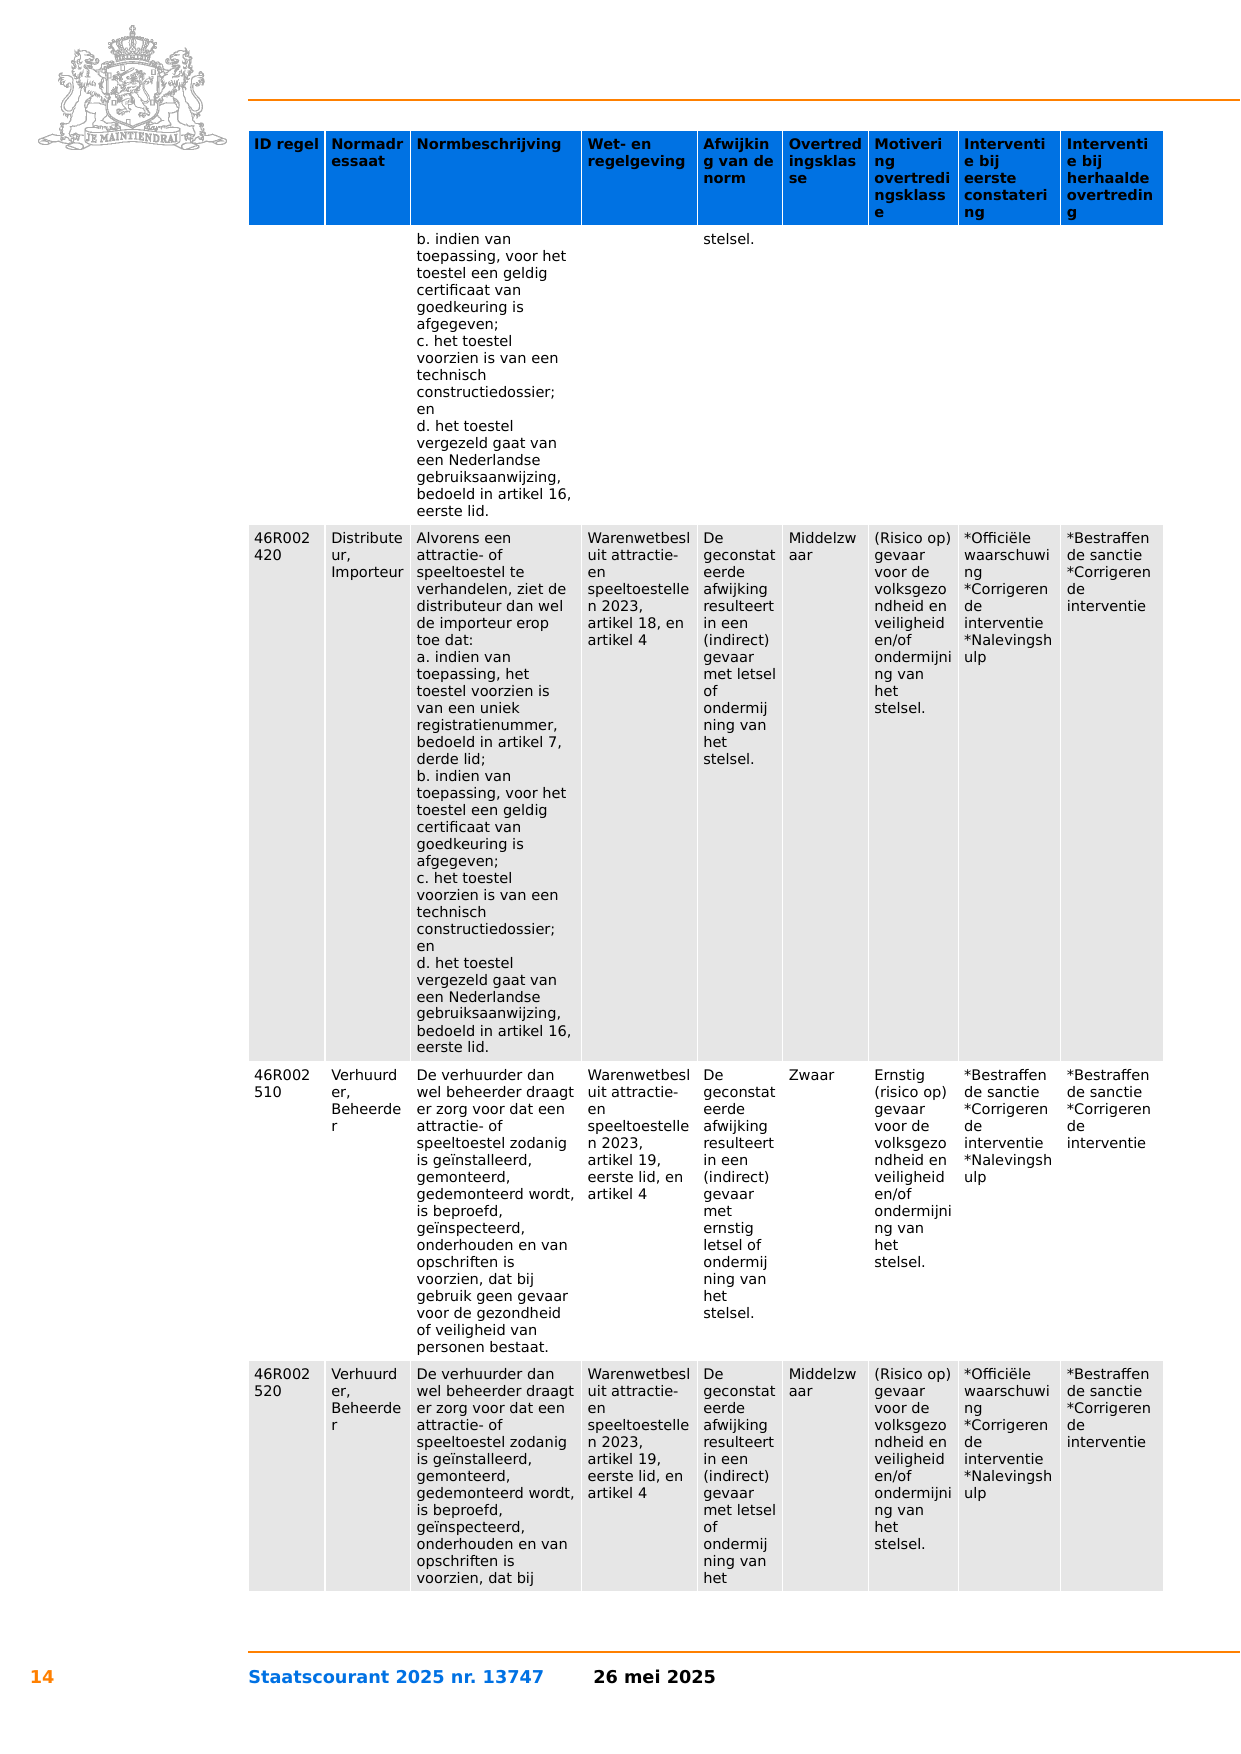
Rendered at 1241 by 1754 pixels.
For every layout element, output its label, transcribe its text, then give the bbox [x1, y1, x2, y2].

table_cell *Officiële waarschuwing *Corrigerende interventie *Nalevingshulp [959, 1361, 1060, 1591]
table_cell (Risico op) gevaar voor de volksgezondheid en veiligheid en/of ondermijning van het stelsel. [869, 1361, 958, 1591]
table_cell b. indien van toepassing, voor het toestel een geldig certificaat van goedkeuring is afgegeven; c. het toestel voorzien is van een technisch constructiedossier; en d. het toestel vergezeld gaat van een Nederlandse gebruiksaanwijzing, bedoeld in artikel 16, eerste lid. [411, 226, 581, 524]
table_cell Distributeur, Importeur [326, 525, 410, 1061]
table_cell Ernstig (risico op) gevaar voor de volksgezondheid en veiligheid en/of ondermijning van het stelsel. [869, 1062, 958, 1360]
table_header Wet- en regelgeving [582, 131, 697, 225]
table_header Interventie bij eerste constatering [959, 131, 1060, 225]
table_header Normadressaat [326, 131, 410, 225]
table_cell Zwaar [783, 1062, 868, 1360]
table_header Overtredingsklasse [783, 131, 868, 225]
table_cell (Risico op) gevaar voor de volksgezondheid en veiligheid en/of ondermijning van het stelsel. [869, 525, 958, 1061]
table_cell Verhuurder, Beheerder [326, 1361, 410, 1591]
table_cell *Bestraffende sanctie *Corrigerende interventie [1061, 1062, 1163, 1360]
table_cell *Bestraffende sanctie *Corrigerende interventie [1061, 525, 1163, 1061]
picture [38, 25, 227, 150]
table_header Normbeschrijving [411, 131, 581, 225]
table_cell Middelzwaar [783, 525, 868, 1061]
table_cell De geconstateerde afwijking resulteert in een (indirect) gevaar met letsel of ondermijning van het [698, 1361, 782, 1591]
table_cell [582, 226, 697, 524]
table_cell De verhuurder dan wel beheerder draagt er zorg voor dat een attractie- of speeltoestel zodanig is geïnstalleerd, gemonteerd, gedemonteerd wordt, is beproefd, geïnspecteerd, onderhouden en van opschriften is voorzien, dat bij gebruik geen gevaar voor de gezondheid of veiligheid van personen bestaat. [411, 1062, 581, 1360]
table_cell [326, 226, 410, 524]
table_cell [783, 226, 868, 524]
table_cell Warenwetbesluit attractie- en speeltoestellen 2023, artikel 19, eerste lid, en artikel 4 [582, 1062, 697, 1360]
table_header Interventie bij herhaalde overtreding [1061, 131, 1163, 225]
table_cell 46R002420 [249, 525, 324, 1061]
table_cell Warenwetbesluit attractie- en speeltoestellen 2023, artikel 19, eerste lid, en artikel 4 [582, 1361, 697, 1591]
table_cell Verhuurder, Beheerder [326, 1062, 410, 1360]
table_cell [869, 226, 958, 524]
table_header Motivering overtredingsklasse [869, 131, 958, 225]
table_header ID regel [249, 131, 324, 225]
table_header Afwijking van de norm [698, 131, 782, 225]
table_cell stelsel. [698, 226, 782, 524]
table_cell [249, 226, 324, 524]
table_cell *Bestraffende sanctie *Corrigerende interventie [1061, 1361, 1163, 1591]
table_cell De verhuurder dan wel beheerder draagt er zorg voor dat een attractie- of speeltoestel zodanig is geïnstalleerd, gemonteerd, gedemonteerd wordt, is beproefd, geïnspecteerd, onderhouden en van opschriften is voorzien, dat bij [411, 1361, 581, 1591]
table_cell [1061, 226, 1163, 524]
table_cell Alvorens een attractie- of speeltoestel te verhandelen, ziet de distributeur dan wel de importeur erop toe dat: a. indien van toepassing, het toestel voorzien is van een uniek registratienummer, bedoeld in artikel 7, derde lid; b. indien van toepassing, voor het toestel een geldig certificaat van goedkeuring is afgegeven; c. het toestel voorzien is van een technisch constructiedossier; en d. het toestel vergezeld gaat van een Nederlandse gebruiksaanwijzing, bedoeld in artikel 16, eerste lid. [411, 525, 581, 1061]
table_cell [959, 226, 1060, 524]
table_cell Warenwetbesluit attractie- en speeltoestellen 2023, artikel 18, en artikel 4 [582, 525, 697, 1061]
table_cell De geconstateerde afwijking resulteert in een (indirect) gevaar met letsel of ondermijning van het stelsel. [698, 525, 782, 1061]
table_cell 46R002510 [249, 1062, 324, 1360]
table_cell *Bestraffende sanctie *Corrigerende interventie *Nalevingshulp [959, 1062, 1060, 1360]
table_cell Middelzwaar [783, 1361, 868, 1591]
table_cell De geconstateerde afwijking resulteert in een (indirect) gevaar met ernstig letsel of ondermijning van het stelsel. [698, 1062, 782, 1360]
table_cell 46R002520 [249, 1361, 324, 1591]
table_cell *Officiële waarschuwing *Corrigerende interventie *Nalevingshulp [959, 525, 1060, 1061]
